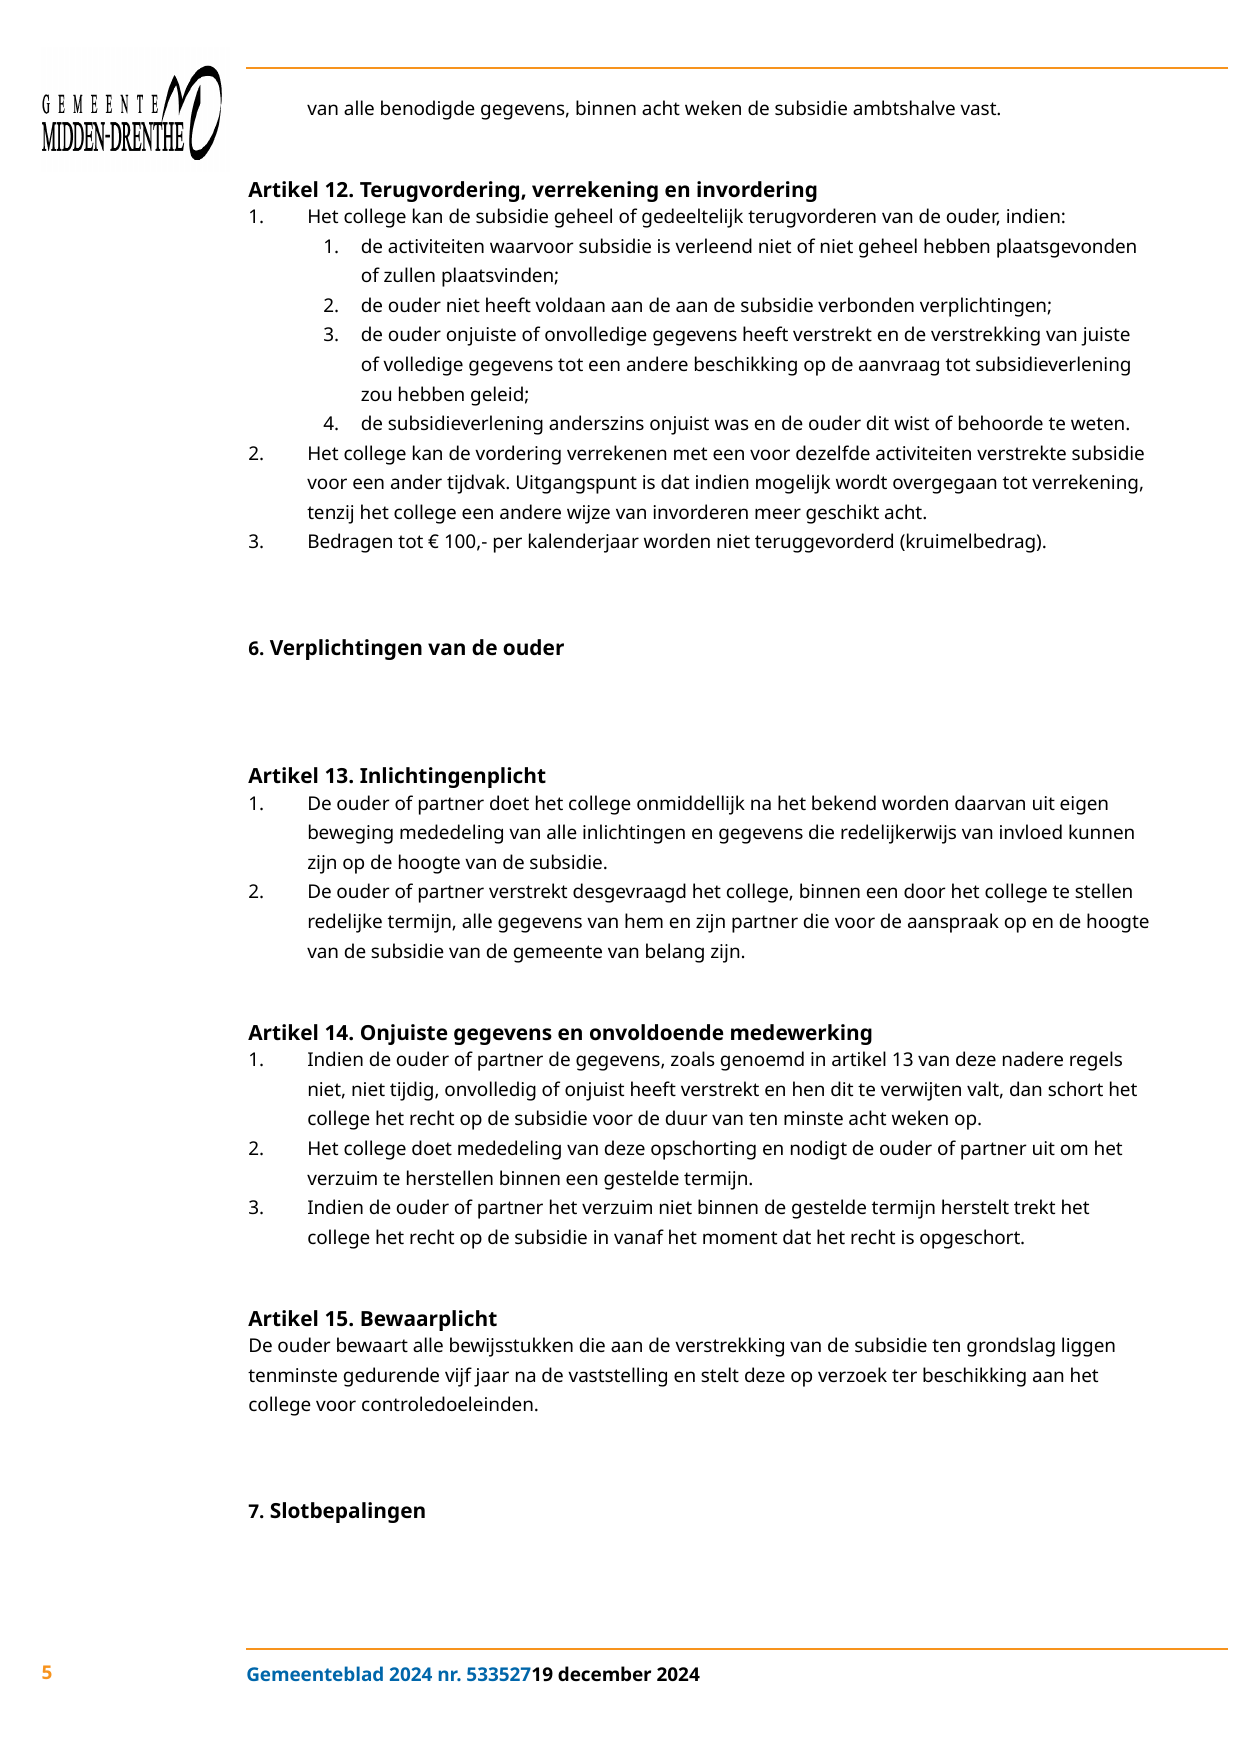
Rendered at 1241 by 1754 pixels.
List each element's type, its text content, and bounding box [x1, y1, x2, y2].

list Indien de ouder of partner de gegevens, zoals genoemd in artikel 13 van deze nadere regels niet, niet tijdig, onvolledig of onjuist heeft verstrekt en hen dit te verwijten valt, dan schort het college het recht op de subsidie voor de duur van ten minste acht weken op. [248, 1046, 1152, 1131]
text Artikel 14. Onjuiste gegevens en onvoldoende medewerking [248, 1018, 1152, 1046]
text Artikel 15. Bewaarplicht [248, 1304, 1152, 1332]
text Artikel 12. Terugvordering, verrekening en invordering [248, 175, 1152, 203]
list Het college kan de vordering verrekenen met een voor dezelfde activiteiten verstrekte subsidie voor een ander tijdvak. Uitgangspunt is dat indien mogelijk wordt overgegaan tot verrekening, tenzij het college een andere wijze van invorderen meer geschikt acht. [248, 440, 1152, 525]
list de activiteiten waarvoor subsidie is verleend niet of niet geheel hebben plaatsgevonden of zullen plaatsvinden; [323, 233, 1152, 288]
list Indien de ouder of partner het verzuim niet binnen de gestelde termijn herstelt trekt het college het recht op de subsidie in vanaf het moment dat het recht is opgeschort. [248, 1194, 1152, 1249]
list de ouder onjuiste of onvolledige gegevens heeft verstrekt en de verstrekking van juiste of volledige gegevens tot een andere beschikking op de aanvraag tot subsidieverlening zou hebben geleid; [323, 322, 1152, 406]
list De ouder of partner doet het college onmiddellijk na het bekend worden daarvan uit eigen beweging mededeling van alle inlichtingen en gegevens die redelijkerwijs van invloed kunnen zijn op de hoogte van de subsidie. [248, 790, 1152, 875]
picture [41, 47, 231, 172]
list Het college kan de subsidie geheel of gedeeltelijk terugvorderen van de ouder, indien: [248, 203, 1152, 229]
text 7. Slotbepalingen [248, 1496, 1152, 1525]
text Artikel 13. Inlichtingenplicht [248, 762, 1152, 790]
list Het college doet mededeling van deze opschorting en nodigt de ouder of partner uit om het verzuim te herstellen binnen een gestelde termijn. [248, 1135, 1152, 1190]
list de subsidieverlening anderszins onjuist was en de ouder dit wist of behoorde te weten. [323, 410, 1152, 436]
text 6. Verplichtingen van de ouder [248, 633, 1152, 662]
list Bedragen tot € 100,- per kalenderjaar worden niet teruggevorderd (kruimelbedrag). [248, 529, 1152, 554]
list De ouder of partner verstrekt desgevraagd het college, binnen een door het college te stellen redelijke termijn, alle gegevens van hem en zijn partner die voor de aanspraak op en de hoogte van de subsidie van de gemeente van belang zijn. [248, 879, 1152, 964]
list van alle benodigde gegevens, binnen acht weken de subsidie ambtshalve vast. [248, 95, 1152, 121]
text De ouder bewaart alle bewijsstukken die aan de verstrekking van de subsidie ten grondslag liggen tenminste gedurende vijf jaar na de vaststelling en stelt deze op verzoek ter beschikking aan het college voor controledoeleinden. [248, 1332, 1152, 1417]
list de ouder niet heeft voldaan aan de aan de subsidie verbonden verplichtingen; [323, 292, 1152, 318]
